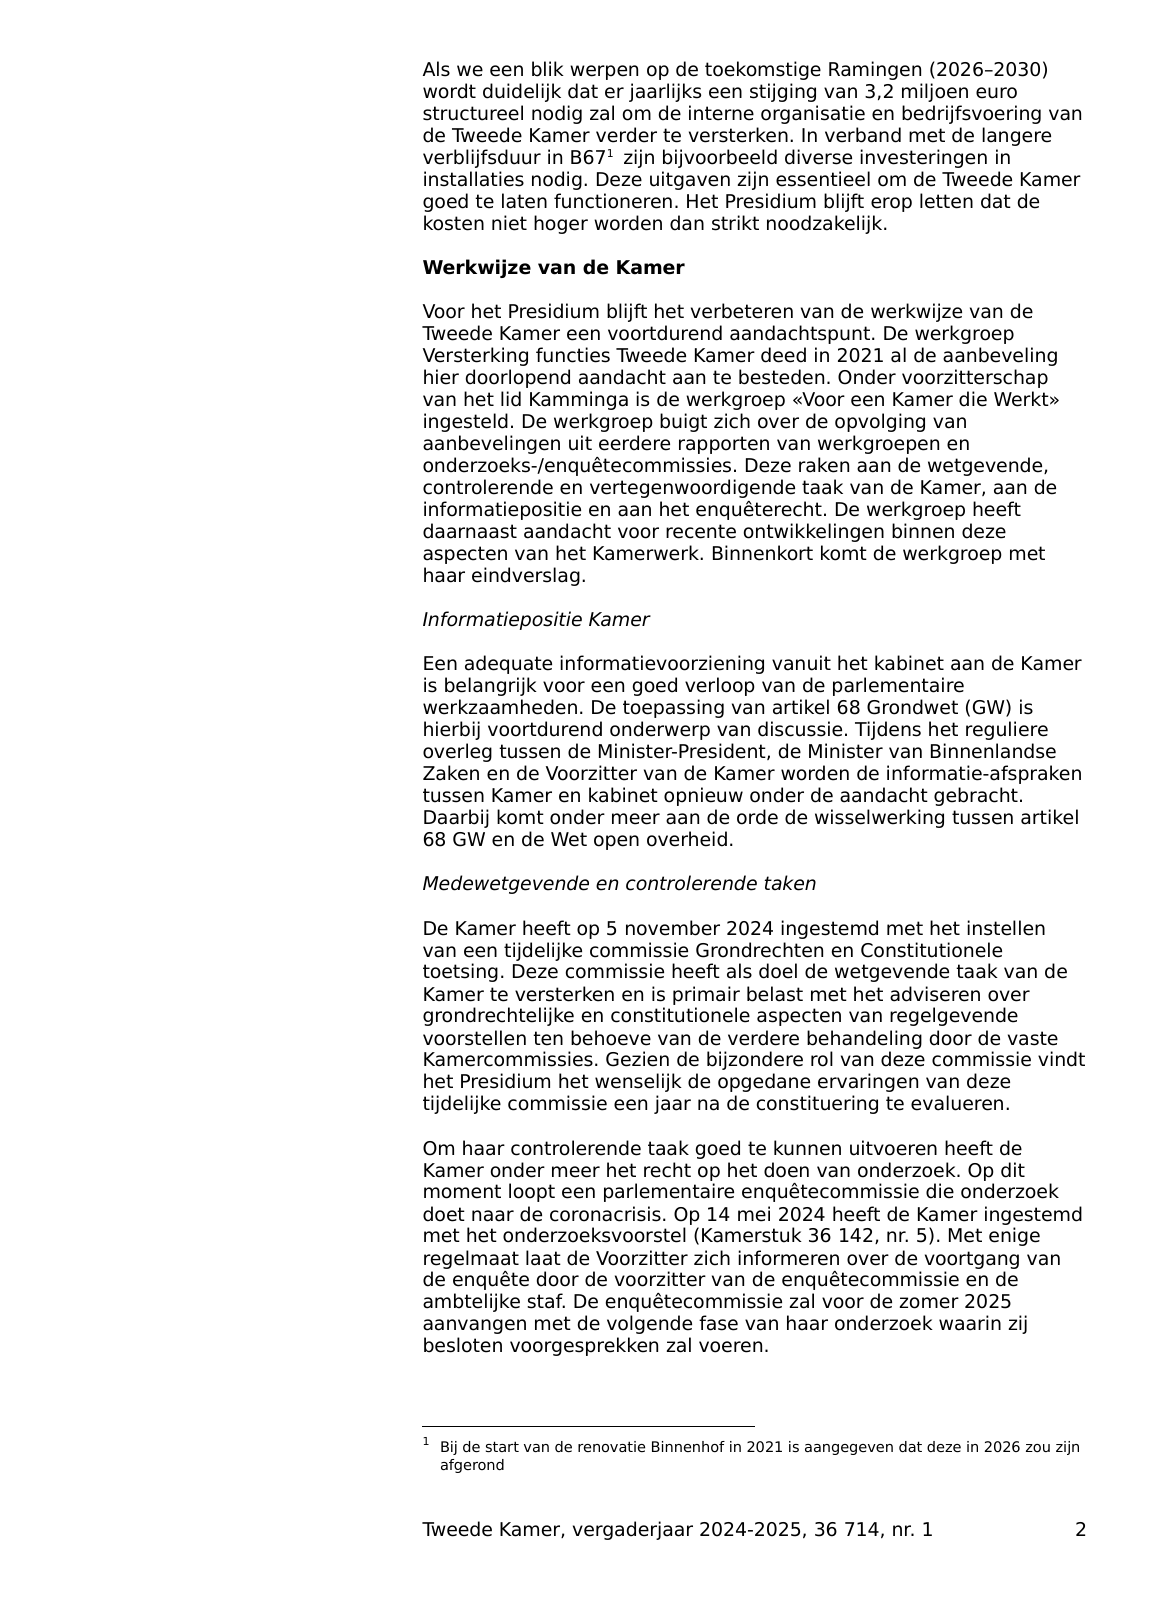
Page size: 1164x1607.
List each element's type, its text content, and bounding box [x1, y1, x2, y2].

subtitle Werkwijze van de Kamer [422, 257, 1087, 279]
subtitle Medewetgevende en controlerende taken [422, 873, 1087, 895]
text De Kamer heeft op 5 november 2024 ingestemd met het instellen van een tijdelijke commissie Grondrechten en Constitutionele toetsing. Deze commissie heeft als doel de wetgevende taak van de Kamer te versterken en is primair belast met het adviseren over grondrechtelijke en constitutionele aspecten van regelgevende voorstellen ten behoeve van de verdere behandeling door de vaste Kamercommissies. Gezien de bijzondere rol van deze commissie vindt het Presidium het wenselijk de opgedane ervaringen van deze tijdelijke commissie een jaar na de constituering te evalueren. [422, 917, 1087, 1115]
text Een adequate informatievoorziening vanuit het kabinet aan de Kamer is belangrijk voor een goed verloop van de parlementaire werkzaamheden. De toepassing van artikel 68 Grondwet (GW) is hierbij voortdurend onderwerp van discussie. Tijdens het reguliere overleg tussen de Minister-President, de Minister van Binnenlandse Zaken en de Voorzitter van de Kamer worden de informatie-afspraken tussen Kamer en kabinet opnieuw onder de aandacht gebracht. Daarbij komt onder meer aan de orde de wisselwerking tussen artikel 68 GW en de Wet open overheid. [422, 653, 1087, 851]
subtitle Informatiepositie Kamer [422, 609, 1087, 631]
text Als we een blik werpen op de toekomstige Ramingen (2026–2030) wordt duidelijk dat er jaarlijks een stijging van 3,2 miljoen euro structureel nodig zal om de interne organisatie en bedrijfsvoering van de Tweede Kamer verder te versterken. In verband met de langere verblijfsduur in B67 zijn bijvoorbeeld diverse investeringen in installaties nodig. Deze uitgaven zijn essentieel om de Tweede Kamer goed te laten functioneren. Het Presidium blijft erop letten dat de kosten niet hoger worden dan strikt noodzakelijk. [422, 59, 1087, 235]
text Bij de start van de renovatie Binnenhof in 2021 is aangegeven dat deze in 2026 zou zijn afgerond [422, 1435, 1087, 1474]
text Om haar controlerende taak goed te kunnen uitvoeren heeft de Kamer onder meer het recht op het doen van onderzoek. Op dit moment loopt een parlementaire enquêtecommissie die onderzoek doet naar de coronacrisis. Op 14 mei 2024 heeft de Kamer ingestemd met het onderzoeksvoorstel (Kamerstuk 36 142, nr. 5). Met enige regelmaat laat de Voorzitter zich informeren over de voortgang van de enquête door de voorzitter van de enquêtecommissie en de ambtelijke staf. De enquêtecommissie zal voor de zomer 2025 aanvangen met de volgende fase van haar onderzoek waarin zij besloten voorgesprekken zal voeren. [422, 1137, 1087, 1357]
text Voor het Presidium blijft het verbeteren van de werkwijze van de Tweede Kamer een voortdurend aandachtspunt. De werkgroep Versterking functies Tweede Kamer deed in 2021 al de aanbeveling hier doorlopend aandacht aan te besteden. Onder voorzitterschap van het lid Kamminga is de werkgroep «Voor een Kamer die Werkt» ingesteld. De werkgroep buigt zich over de opvolging van aanbevelingen uit eerdere rapporten van werkgroepen en onderzoeks-/enquêtecommissies. Deze raken aan de wetgevende, controlerende en vertegenwoordigende taak van de Kamer, aan de informatiepositie en aan het enquêterecht. De werkgroep heeft daarnaast aandacht voor recente ontwikkelingen binnen deze aspecten van het Kamerwerk. Binnenkort komt de werkgroep met haar eindverslag. [422, 301, 1087, 587]
